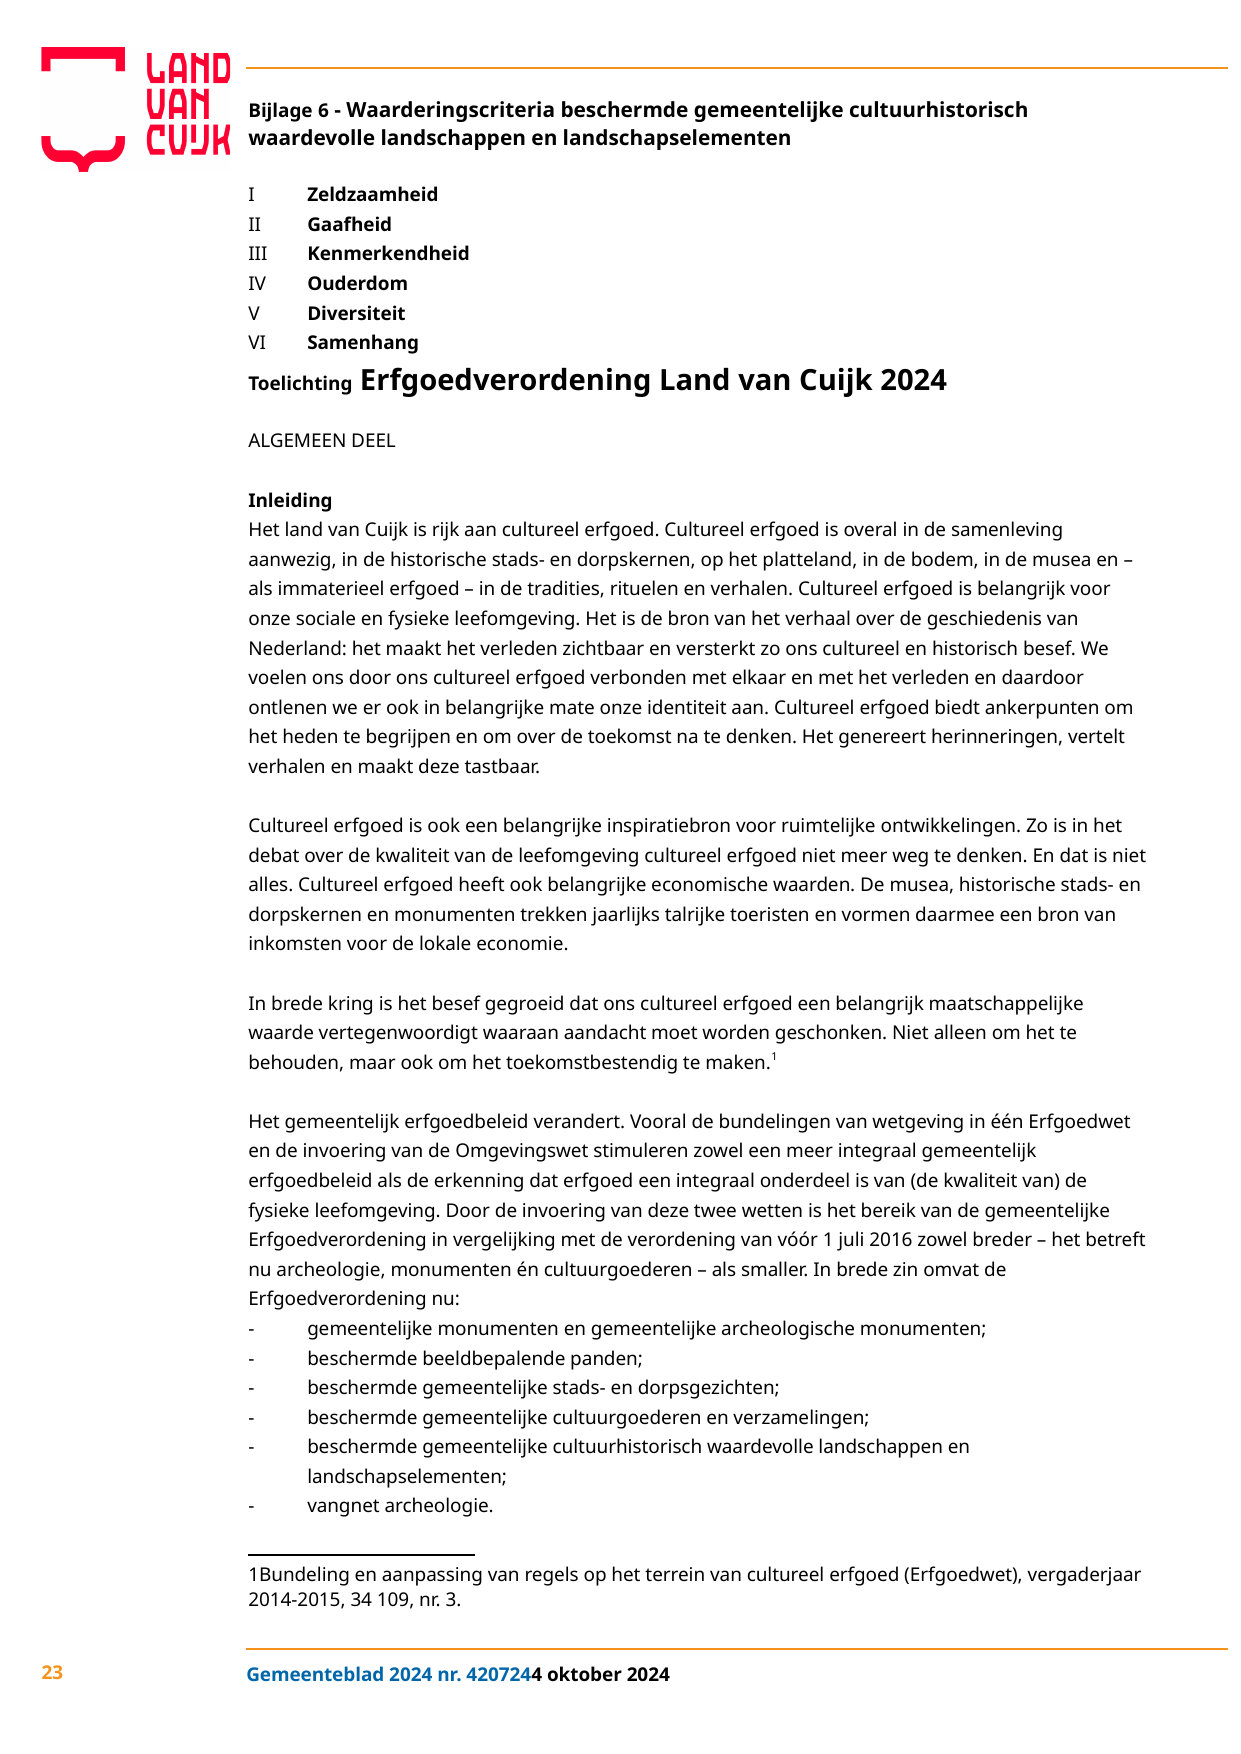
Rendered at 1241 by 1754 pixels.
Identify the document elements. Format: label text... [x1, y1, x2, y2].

list vangnet archeologie. [248, 1493, 1152, 1518]
text Het land van Cuijk is rijk aan cultureel erfgoed. Cultureel erfgoed is overal in de samenleving aanwezig, in de historische stads- en dorpskernen, op het platteland, in de bodem, in de musea en – als immaterieel erfgoed – in de tradities, rituelen en verhalen. Cultureel erfgoed is belangrijk voor onze sociale en fysieke leefomgeving. Het is de bron van het verhaal over de geschiedenis van Nederland: het maakt het verleden zichtbaar en versterkt zo ons cultureel en historisch besef. We voelen ons door ons cultureel erfgoed verbonden met elkaar en met het verleden en daardoor ontlenen we er ook in belangrijke mate onze identiteit aan. Cultureel erfgoed biedt ankerpunten om het heden te begrijpen en om over de toekomst na te denken. Het genereert herinneringen, vertelt verhalen en maakt deze tastbaar. [248, 516, 1152, 779]
list Zeldzaamheid [248, 181, 1152, 207]
list beschermde gemeentelijke cultuurhistorisch waardevolle landschappen en landschapselementen; [248, 1433, 1152, 1489]
list gemeentelijke monumenten en gemeentelijke archeologische monumenten; [248, 1315, 1152, 1341]
list Kenmerkendheid [248, 241, 1152, 266]
list Ouderdom [248, 270, 1152, 296]
text In brede kring is het besef gegroeid dat ons cultureel erfgoed een belangrijk maatschappelijke waarde vertegenwoordigt waaraan aandacht moet worden geschonken. Niet alleen om het te behouden, maar ook om het toekomstbestendig te maken. [248, 990, 1152, 1075]
text Inleiding [248, 487, 1152, 513]
list beschermde gemeentelijke cultuurgoederen en verzamelingen; [248, 1404, 1152, 1430]
text Bundeling en aanpassing van regels op het terrein van cultureel erfgoed (Erfgoedwet), vergaderjaar 2014-2015, 34 109, nr. 3. [248, 1561, 1152, 1612]
list beschermde gemeentelijke stads- en dorpsgezichten; [248, 1374, 1152, 1400]
text Cultureel erfgoed is ook een belangrijke inspiratiebron voor ruimtelijke ontwikkelingen. Zo is in het debat over de kwaliteit van de leefomgeving cultureel erfgoed niet meer weg te denken. En dat is niet alles. Cultureel erfgoed heeft ook belangrijke economische waarden. De musea, historische stads- en dorpskernen en monumenten trekken jaarlijks talrijke toeristen en vormen daarmee een bron van inkomsten voor de lokale economie. [248, 812, 1152, 956]
picture [41, 47, 231, 172]
text Toelichting Erfgoedverordening Land van Cuijk 2024 [248, 359, 1152, 398]
text Het gemeentelijk erfgoedbeleid verandert. Vooral de bundelingen van wetgeving in één Erfgoedwet en de invoering van de Omgevingswet stimuleren zowel een meer integraal gemeentelijk erfgoedbeleid als de erkenning dat erfgoed een integraal onderdeel is van (de kwaliteit van) de fysieke leefomgeving. Door de invoering van deze twee wetten is het bereik van de gemeentelijke Erfgoedverordening in vergelijking met de verordening van vóór 1 juli 2016 zowel breder – het betreft nu archeologie, monumenten én cultuurgoederen – als smaller. In brede zin omvat de Erfgoedverordening nu: [248, 1108, 1152, 1311]
list Gaafheid [248, 211, 1152, 237]
text ALGEMEEN DEEL [248, 428, 1152, 453]
text Bijlage 6 - Waarderingscriteria beschermde gemeentelijke cultuurhistorisch waardevolle landschappen en landschapselementen [248, 95, 1152, 152]
list Samenhang [248, 329, 1152, 355]
list Diversiteit [248, 300, 1152, 325]
list beschermde beeldbepalende panden; [248, 1345, 1152, 1371]
